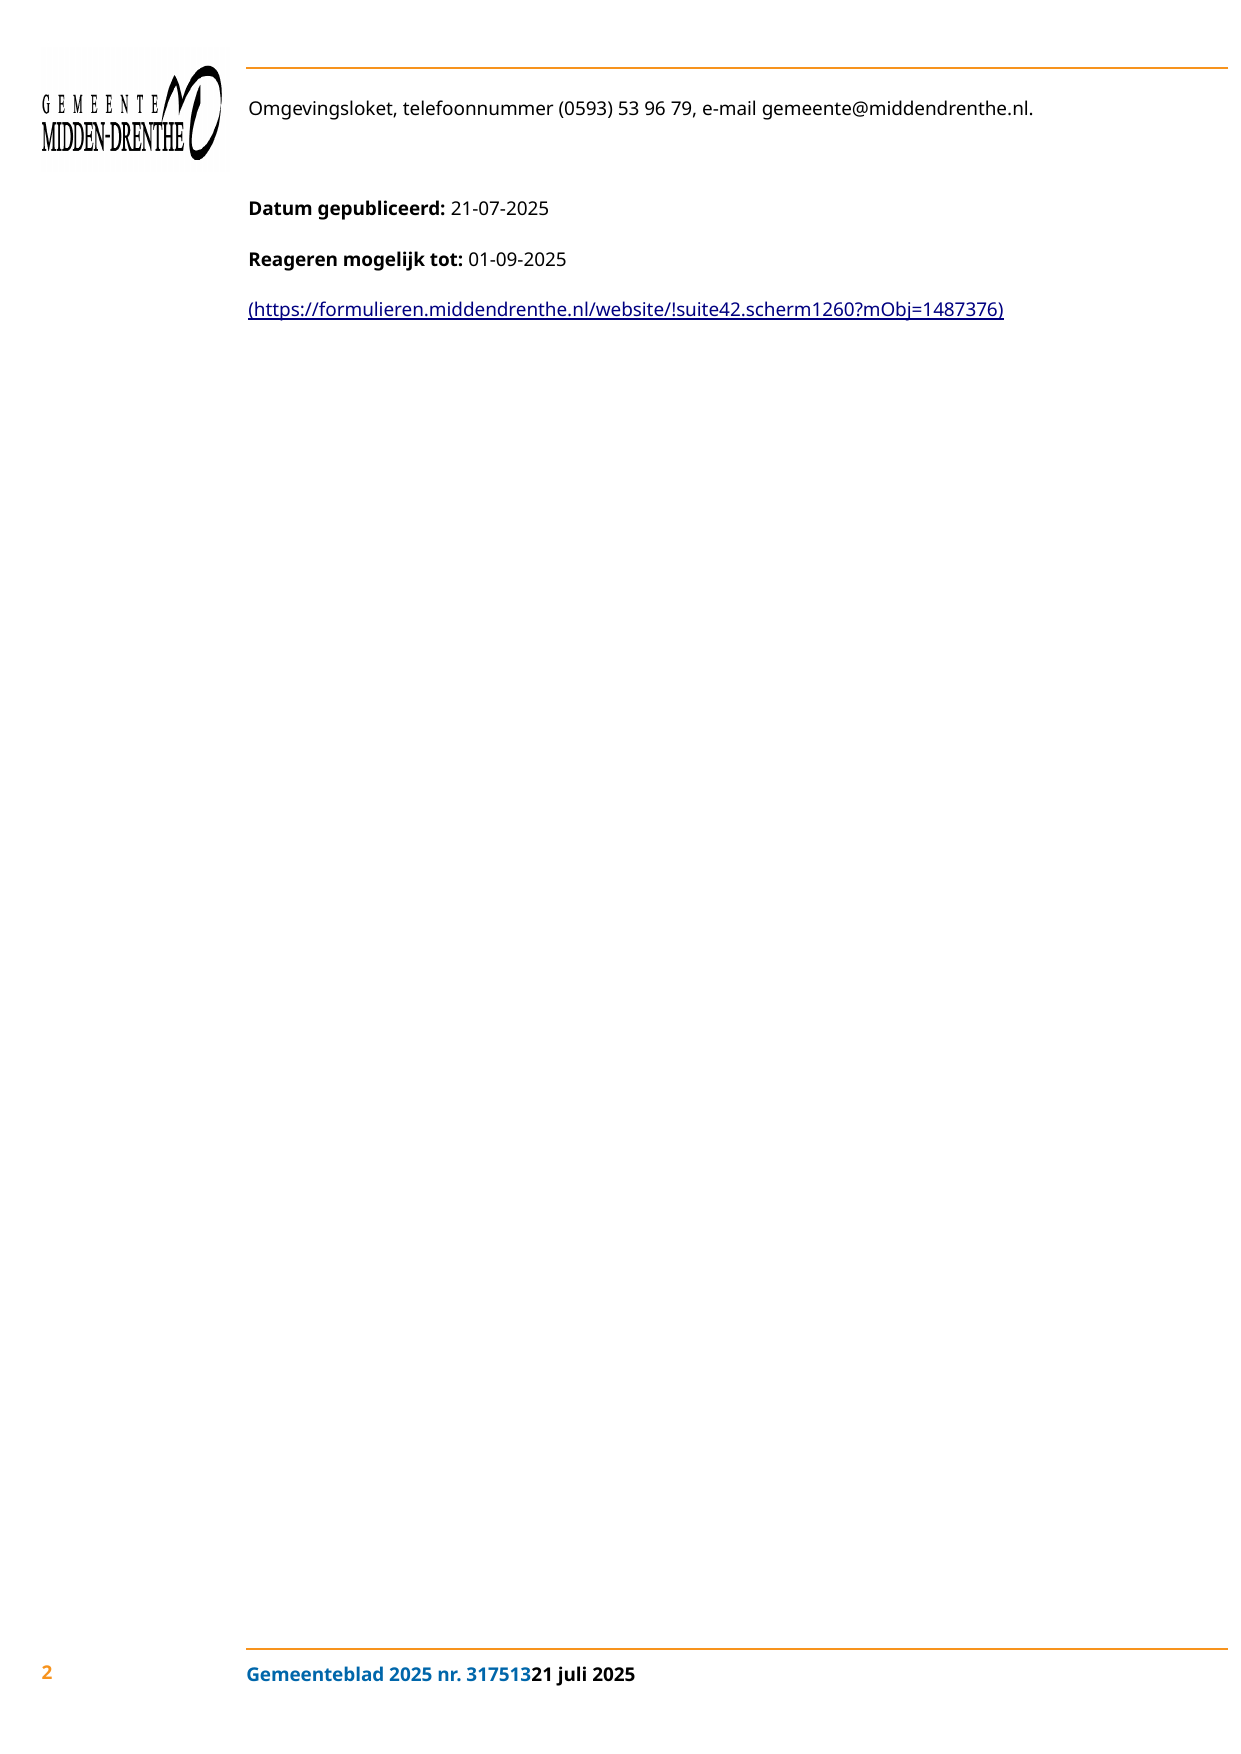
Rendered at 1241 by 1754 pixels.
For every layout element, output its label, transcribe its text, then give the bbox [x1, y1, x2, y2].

picture [41, 47, 231, 172]
text (https://formulieren.middendrenthe.nl/website/!suite42.scherm1260?mObj=1487376) [248, 296, 1152, 322]
text Omgevingsloket, telefoonnummer (0593) 53 96 79, e-mail gemeente@middendrenthe.nl. [248, 95, 1152, 121]
text Reageren mogelijk tot: 01-09-2025 [248, 246, 1152, 272]
text Datum gepubliceerd: 21-07-2025 [248, 196, 1152, 221]
